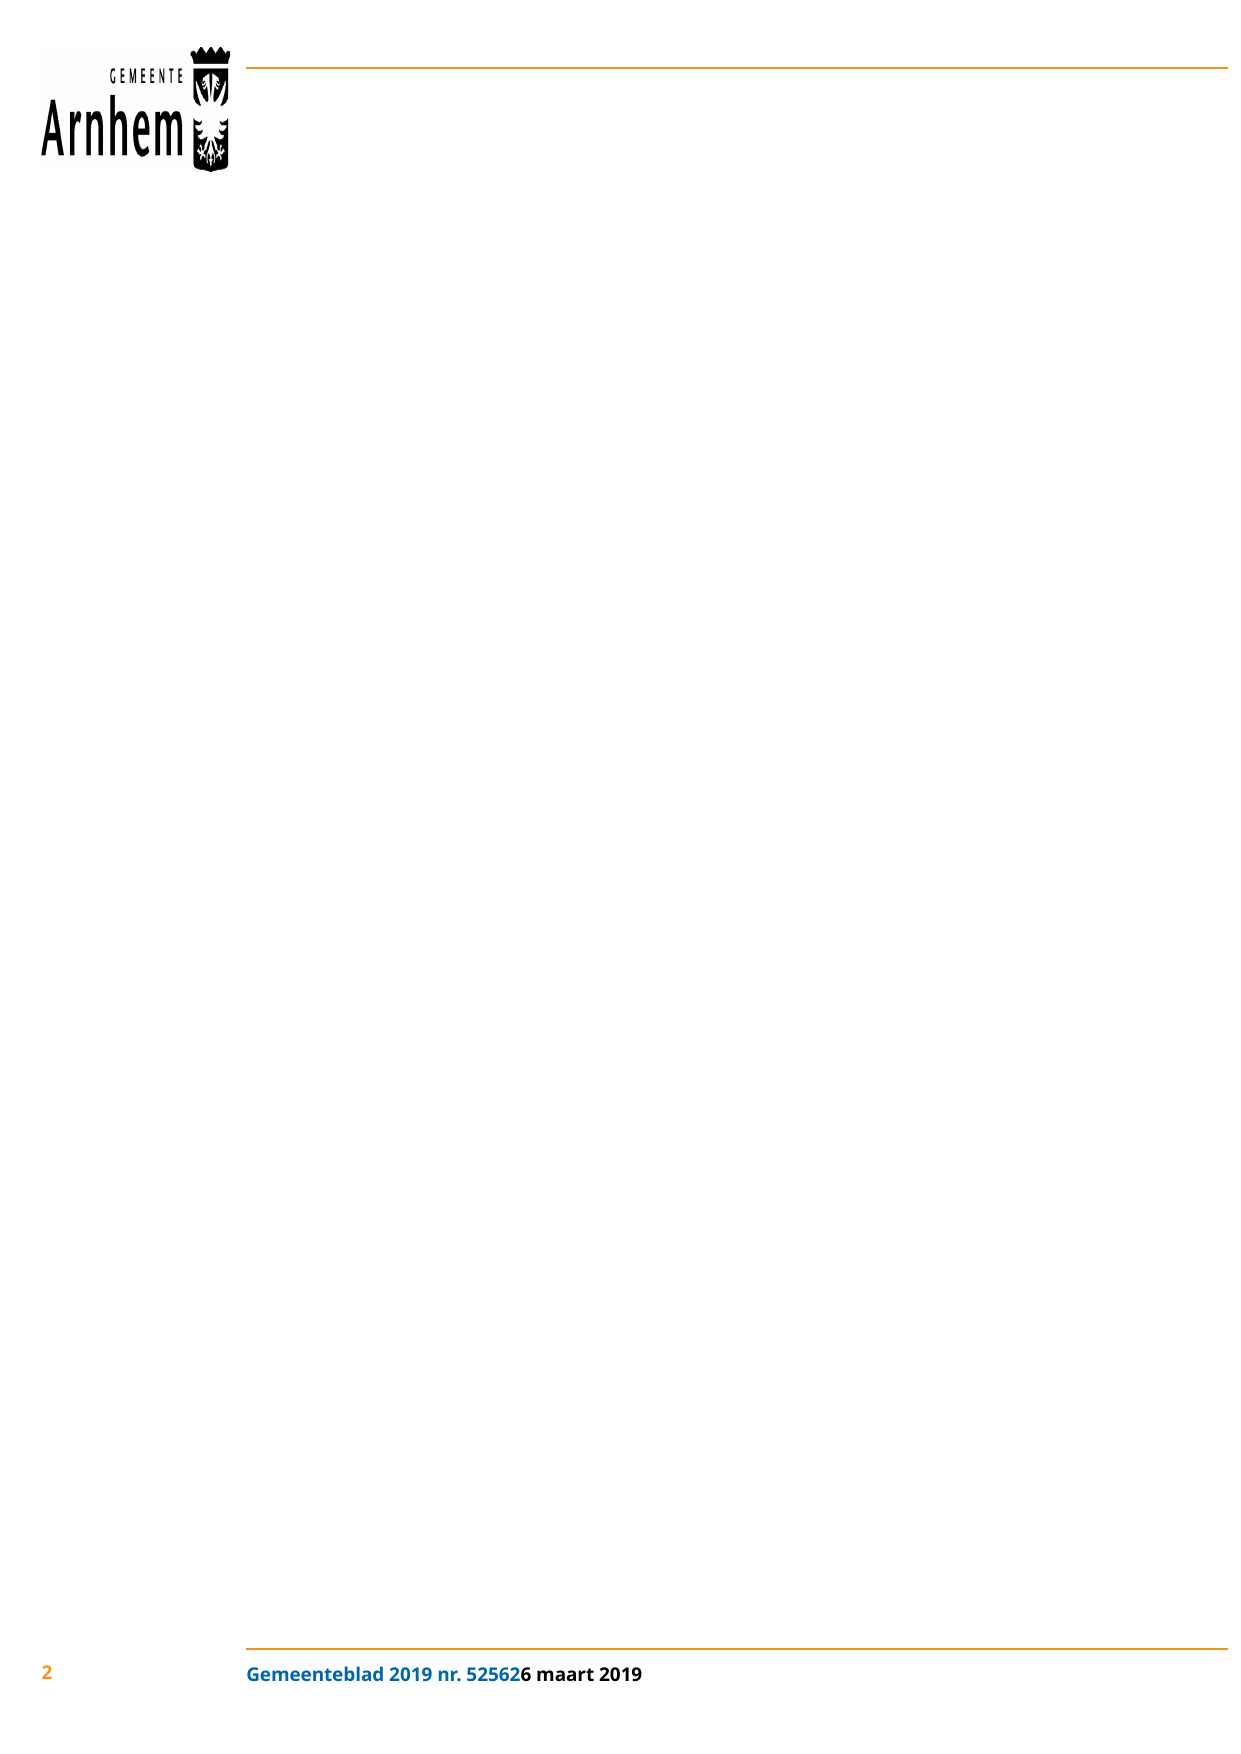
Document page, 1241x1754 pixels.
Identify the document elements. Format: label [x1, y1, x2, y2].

picture [41, 47, 231, 172]
